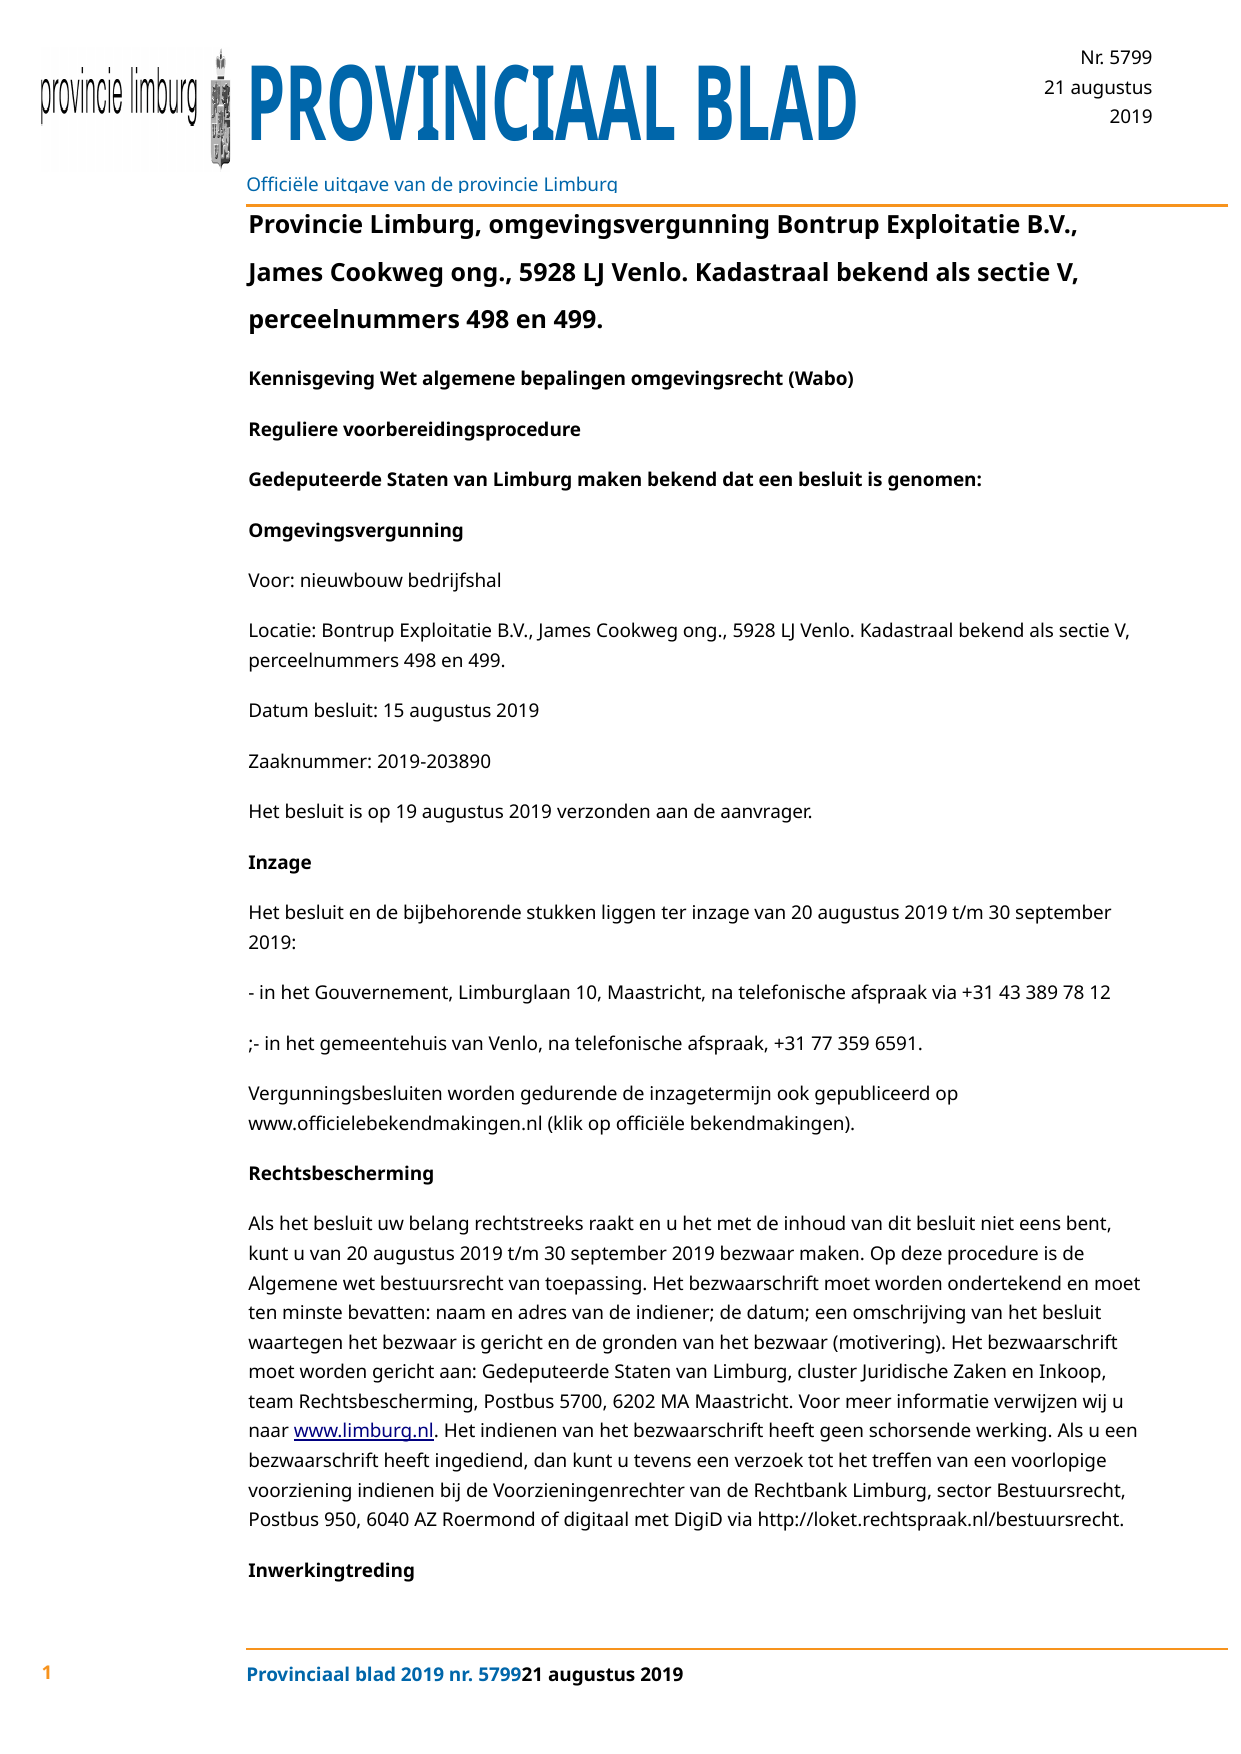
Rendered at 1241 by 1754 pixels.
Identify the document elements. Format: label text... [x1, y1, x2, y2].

text Rechtsbescherming [248, 1160, 1152, 1186]
text ;- in het gemeentehuis van Venlo, na telefonische afspraak, +31 77 359 6591. [248, 1030, 1152, 1055]
text - in het Gouvernement, Limburglaan 10, Maastricht, na telefonische afspraak via +31 43 389 78 12 [248, 979, 1152, 1005]
text Locatie: Bontrup Exploitatie B.V., James Cookweg ong., 5928 LJ Venlo. Kadastraal bekend als sectie V, perceelnummers 498 en 499. [248, 618, 1152, 673]
text Voor: nieuwbouw bedrijfshal [248, 567, 1152, 593]
text Reguliere voorbereidingsprocedure [248, 416, 1152, 442]
text Zaaknummer: 2019-203890 [248, 748, 1152, 774]
text Als het besluit uw belang rechtstreeks raakt en u het met de inhoud van dit besluit niet eens bent, kunt u van 20 augustus 2019 t/m 30 september 2019 bezwaar maken. Op deze procedure is de Algemene wet bestuursrecht van toepassing. Het bezwaarschrift moet worden ondertekend en moet ten minste bevatten: naam en adres van de indiener; de datum; een omschrijving van het besluit waartegen het bezwaar is gericht en de gronden van het bezwaar (motivering). Het bezwaarschrift moet worden gericht aan: Gedeputeerde Staten van Limburg, cluster Juridische Zaken en Inkoop, team Rechtsbescherming, Postbus 5700, 6202 MA Maastricht. Voor meer informatie verwijzen wij u naar www.limburg.nl. Het indienen van het bezwaarschrift heeft geen schorsende werking. Als u een bezwaarschrift heeft ingediend, dan kunt u tevens een verzoek tot het treffen van een voorlopige voorziening indienen bij de Voorzieningenrechter van de Rechtbank Limburg, sector Bestuursrecht, Postbus 950, 6040 AZ Roermond of digitaal met DigiD via http://loket.rechtspraak.nl/bestuursrecht. [248, 1211, 1152, 1532]
text Vergunningsbesluiten worden gedurende de inzagetermijn ook gepubliceerd op www.officielebekendmakingen.nl (klik op officiële bekendmakingen). [248, 1080, 1152, 1135]
text Het besluit is op 19 augustus 2019 verzonden aan de aanvrager. [248, 798, 1152, 824]
text Inzage [248, 849, 1152, 874]
text Provincie Limburg, omgevingsvergunning Bontrup Exploitatie B.V., James Cookweg ong., 5928 LJ Venlo. Kadastraal bekend als sectie V, perceelnummers 498 en 499. [248, 207, 1152, 336]
picture [41, 47, 231, 172]
text Inwerkingtreding [248, 1557, 1152, 1582]
text Omgevingsvergunning [248, 517, 1152, 542]
text Het besluit en de bijbehorende stukken liggen ter inzage van 20 augustus 2019 t/m 30 september 2019: [248, 899, 1152, 954]
text Kennisgeving Wet algemene bepalingen omgevingsrecht (Wabo) [248, 366, 1152, 391]
text Datum besluit: 15 augustus 2019 [248, 698, 1152, 723]
text Gedeputeerde Staten van Limburg maken bekend dat een besluit is genomen: [248, 466, 1152, 492]
